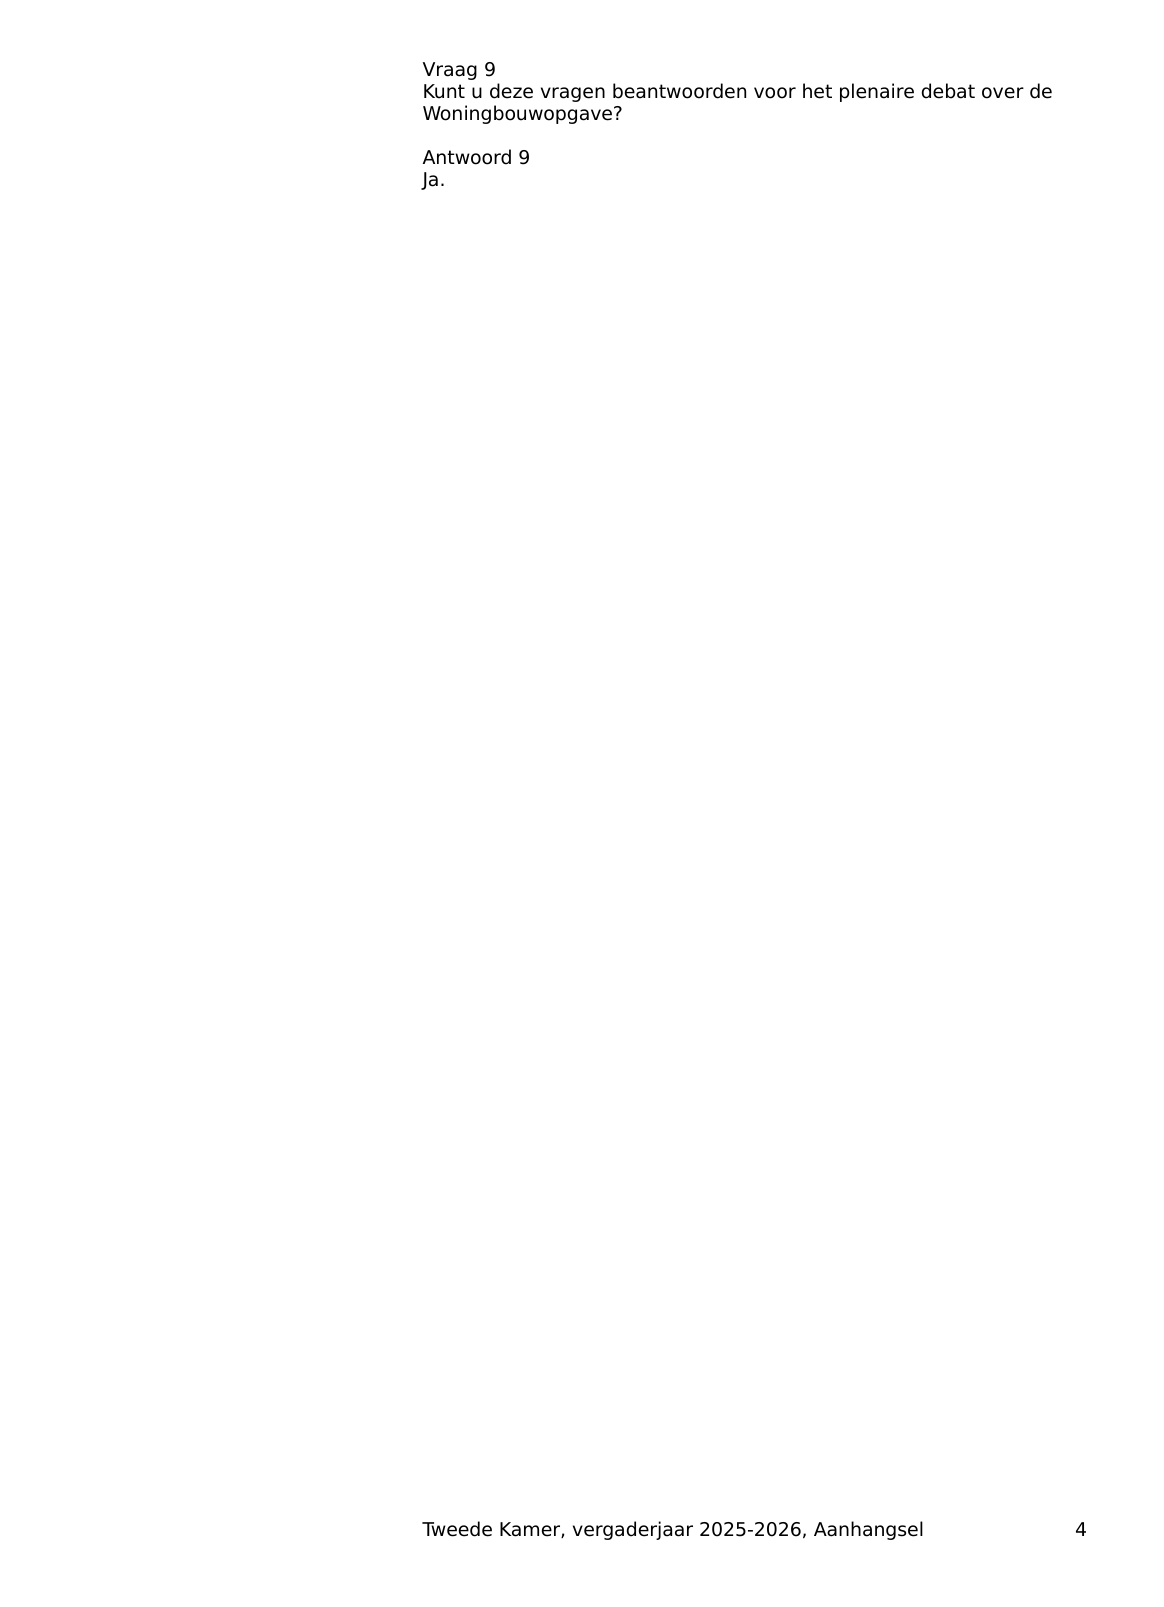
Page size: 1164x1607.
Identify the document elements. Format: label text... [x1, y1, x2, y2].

text Kunt u deze vragen beantwoorden voor het plenaire debat over de Woningbouwopgave? [422, 81, 1087, 125]
text Antwoord 9 [422, 147, 1087, 169]
text Ja. [422, 169, 1087, 191]
text Vraag 9 [422, 59, 1087, 81]
